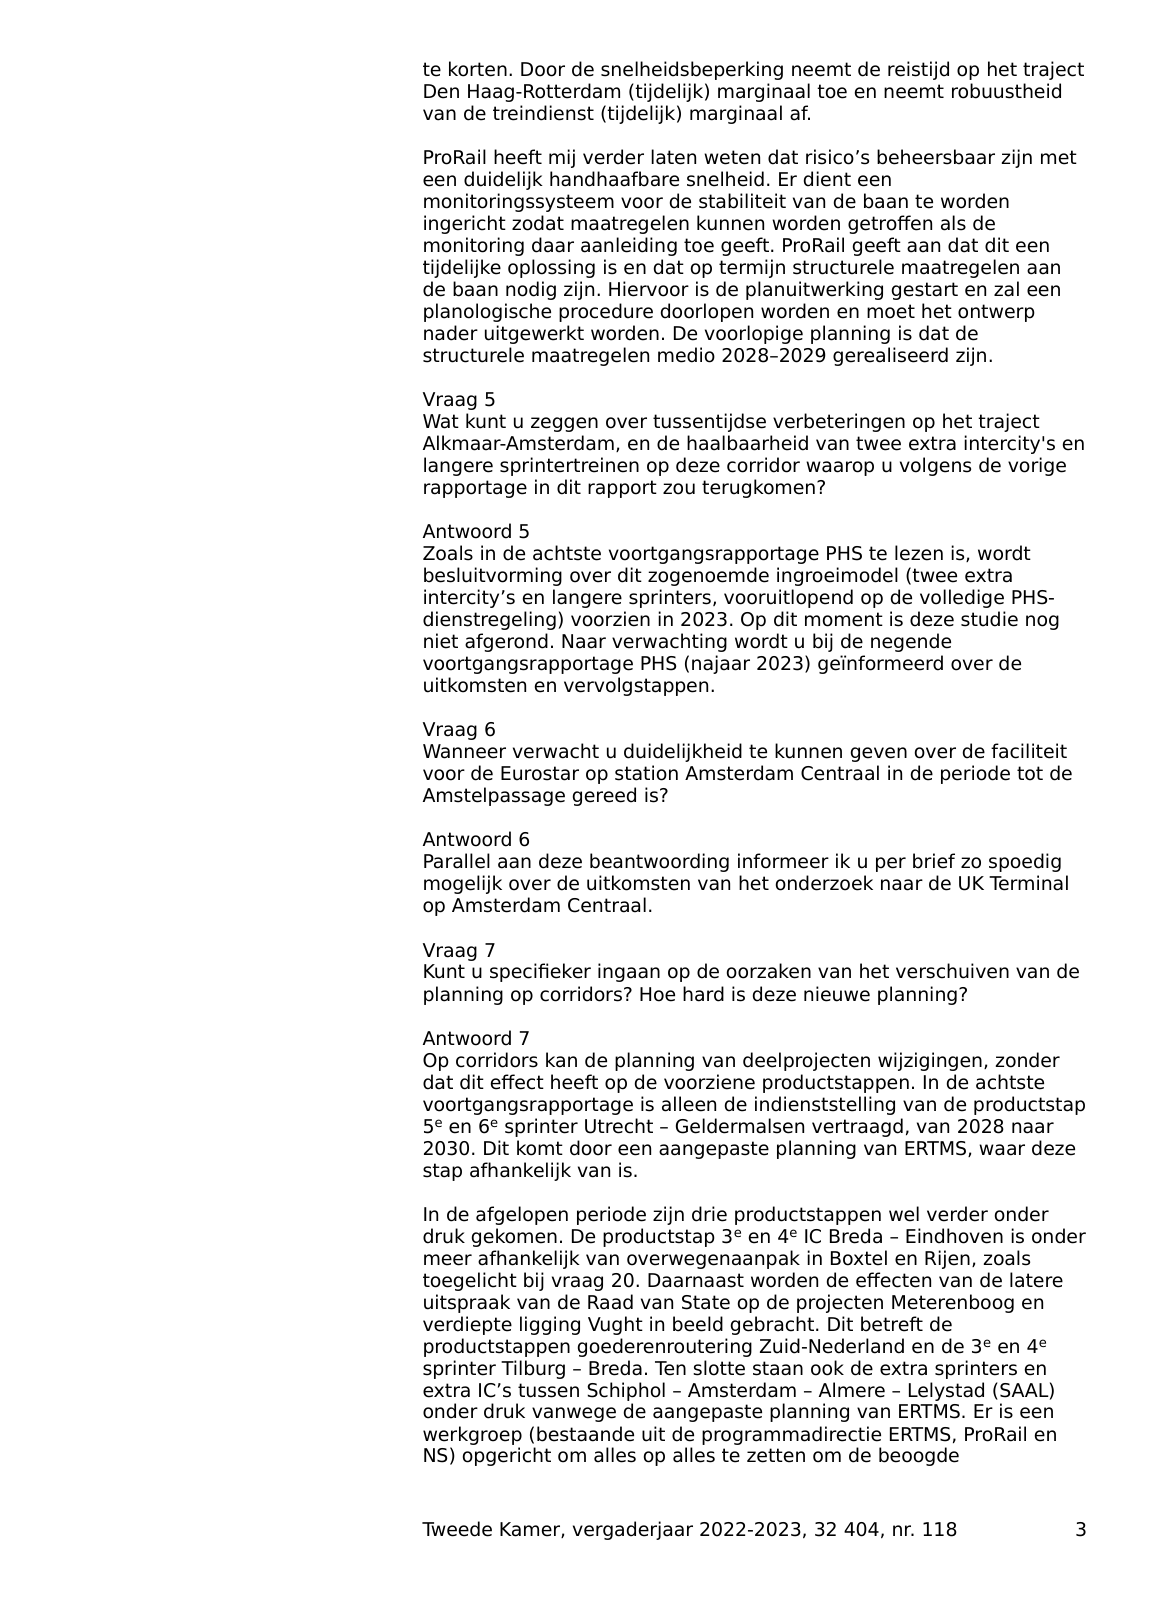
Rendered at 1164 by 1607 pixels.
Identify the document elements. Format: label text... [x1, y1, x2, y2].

text Antwoord 5 [422, 521, 1087, 543]
text Op corridors kan de planning van deelprojecten wijzigingen, zonder dat dit effect heeft op de voorziene productstappen. In de achtste voortgangsrapportage is alleen de indienststelling van de productstap 5e en 6e sprinter Utrecht – Geldermalsen vertraagd, van 2028 naar 2030. Dit komt door een aangepaste planning van ERTMS, waar deze stap afhankelijk van is. [422, 1049, 1087, 1181]
text te korten. Door de snelheidsbeperking neemt de reistijd op het traject Den Haag-Rotterdam (tijdelijk) marginaal toe en neemt robuustheid van de treindienst (tijdelijk) marginaal af. [422, 59, 1087, 125]
text Vraag 6 [422, 719, 1087, 741]
text Zoals in de achtste voortgangsrapportage PHS te lezen is, wordt besluitvorming over dit zogenoemde ingroeimodel (twee extra intercity’s en langere sprinters, vooruitlopend op de volledige PHS-dienstregeling) voorzien in 2023. Op dit moment is deze studie nog niet afgerond. Naar verwachting wordt u bij de negende voortgangsrapportage PHS (najaar 2023) geïnformeerd over de uitkomsten en vervolgstappen. [422, 543, 1087, 697]
text Parallel aan deze beantwoording informeer ik u per brief zo spoedig mogelijk over de uitkomsten van het onderzoek naar de UK Terminal op Amsterdam Centraal. [422, 851, 1087, 917]
text Antwoord 6 [422, 829, 1087, 851]
text Wat kunt u zeggen over tussentijdse verbeteringen op het traject Alkmaar-Amsterdam, en de haalbaarheid van twee extra intercity's en langere sprintertreinen op deze corridor waarop u volgens de vorige rapportage in dit rapport zou terugkomen? [422, 411, 1087, 499]
text Wanneer verwacht u duidelijkheid te kunnen geven over de faciliteit voor de Eurostar op station Amsterdam Centraal in de periode tot de Amstelpassage gereed is? [422, 741, 1087, 807]
text Antwoord 7 [422, 1028, 1087, 1049]
text ProRail heeft mij verder laten weten dat risico’s beheersbaar zijn met een duidelijk handhaafbare snelheid. Er dient een monitoringssysteem voor de stabiliteit van de baan te worden ingericht zodat maatregelen kunnen worden getroffen als de monitoring daar aanleiding toe geeft. ProRail geeft aan dat dit een tijdelijke oplossing is en dat op termijn structurele maatregelen aan de baan nodig zijn. Hiervoor is de planuitwerking gestart en zal een planologische procedure doorlopen worden en moet het ontwerp nader uitgewerkt worden. De voorlopige planning is dat de structurele maatregelen medio 2028–2029 gerealiseerd zijn. [422, 147, 1087, 367]
text In de afgelopen periode zijn drie productstappen wel verder onder druk gekomen. De productstap 3e en 4e IC Breda – Eindhoven is onder meer afhankelijk van overwegenaanpak in Boxtel en Rijen, zoals toegelicht bij vraag 20. Daarnaast worden de effecten van de latere uitspraak van de Raad van State op de projecten Meterenboog en verdiepte ligging Vught in beeld gebracht. Dit betreft de productstappen goederenroutering Zuid-Nederland en de 3e en 4e sprinter Tilburg – Breda. Ten slotte staan ook de extra sprinters en extra IC’s tussen Schiphol – Amsterdam – Almere – Lelystad (SAAL) onder druk vanwege de aangepaste planning van ERTMS. Er is een werkgroep (bestaande uit de programmadirectie ERTMS, ProRail en NS) opgericht om alles op alles te zetten om de beoogde [422, 1204, 1087, 1467]
text Kunt u specifieker ingaan op de oorzaken van het verschuiven van de planning op corridors? Hoe hard is deze nieuwe planning? [422, 961, 1087, 1005]
text Vraag 7 [422, 939, 1087, 961]
text Vraag 5 [422, 389, 1087, 411]
